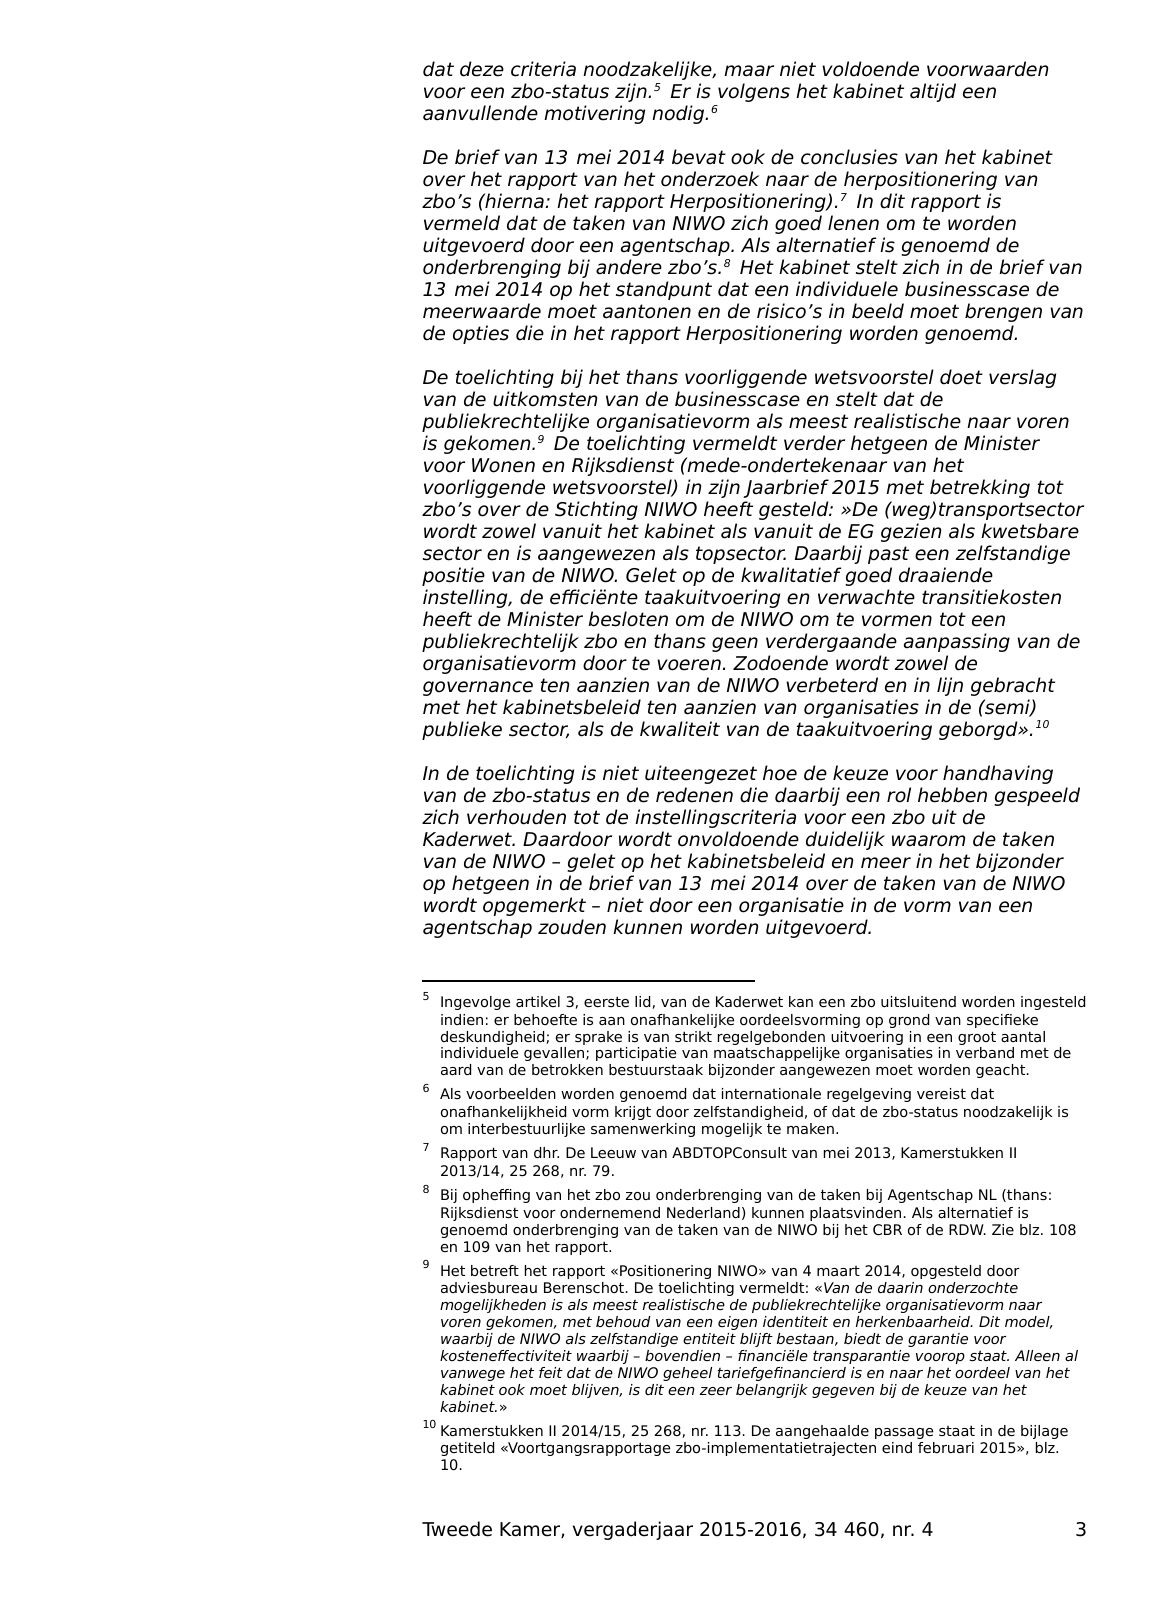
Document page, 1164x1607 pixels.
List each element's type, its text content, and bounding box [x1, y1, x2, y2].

text Als voorbeelden worden genoemd dat internationale regelgeving vereist dat onafhankelijkheid vorm krijgt door zelfstandigheid, of dat de zbo-status noodzakelijk is om interbestuurlijke samenwerking mogelijk te maken. [422, 1082, 1087, 1138]
text Bij opheffing van het zbo zou onderbrenging van de taken bij Agentschap NL (thans: Rijksdienst voor ondernemend Nederland) kunnen plaatsvinden. Als alternatief is genoemd onderbrenging van de taken van de NIWO bij het CBR of de RDW. Zie blz. 108 en 109 van het rapport. [422, 1183, 1087, 1256]
text De toelichting bij het thans voorliggende wetsvoorstel doet verslag van de uitkomsten van de businesscase en stelt dat de publiekrechtelijke organisatievorm als meest realistische naar voren is gekomen. De toelichting vermeldt verder hetgeen de Minister voor Wonen en Rijksdienst (mede-ondertekenaar van het voorliggende wetsvoorstel) in zijn Jaarbrief 2015 met betrekking tot zbo’s over de Stichting NIWO heeft gesteld: »De (weg)transportsector wordt zowel vanuit het kabinet als vanuit de EG gezien als kwetsbare sector en is aangewezen als topsector. Daarbij past een zelfstandige positie van de NIWO. Gelet op de kwalitatief goed draaiende instelling, de efficiënte taakuitvoering en verwachte transitiekosten heeft de Minister besloten om de NIWO om te vormen tot een publiekrechtelijk zbo en thans geen verdergaande aanpassing van de organisatievorm door te voeren. Zodoende wordt zowel de governance ten aanzien van de NIWO verbeterd en in lijn gebracht met het kabinetsbeleid ten aanzien van organisaties in de (semi) publieke sector, als de kwaliteit van de taakuitvoering geborgd». [422, 367, 1087, 741]
text De brief van 13 mei 2014 bevat ook de conclusies van het kabinet over het rapport van het onderzoek naar de herpositionering van zbo’s (hierna: het rapport Herpositionering). In dit rapport is vermeld dat de taken van NIWO zich goed lenen om te worden uitgevoerd door een agentschap. Als alternatief is genoemd de onderbrenging bij andere zbo’s. Het kabinet stelt zich in de brief van 13 mei 2014 op het standpunt dat een individuele businesscase de meerwaarde moet aantonen en de risico’s in beeld moet brengen van de opties die in het rapport Herpositionering worden genoemd. [422, 147, 1087, 345]
text Ingevolge artikel 3, eerste lid, van de Kaderwet kan een zbo uitsluitend worden ingesteld indien: er behoefte is aan onafhankelijke oordeelsvorming op grond van specifieke deskundigheid; er sprake is van strikt regelgebonden uitvoering in een groot aantal individuele gevallen; participatie van maatschappelijke organisaties in verband met de aard van de betrokken bestuurstaak bijzonder aangewezen moet worden geacht. [422, 990, 1087, 1079]
text Rapport van dhr. De Leeuw van ABDTOPConsult van mei 2013, Kamerstukken II 2013/14, 25 268, nr. 79. [422, 1141, 1087, 1180]
text dat deze criteria noodzakelijke, maar niet voldoende voorwaarden voor een zbo-status zijn. Er is volgens het kabinet altijd een aanvullende motivering nodig. [422, 59, 1087, 125]
text Het betreft het rapport «Positionering NIWO» van 4 maart 2014, opgesteld door adviesbureau Berenschot. De toelichting vermeldt: «Van de daarin onderzochte mogelijkheden is als meest realistische de publiekrechtelijke organisatievorm naar voren gekomen, met behoud van een eigen identiteit en herkenbaarheid. Dit model, waarbij de NIWO als zelfstandige entiteit blijft bestaan, biedt de garantie voor kosteneffectiviteit waarbij – bovendien – financiële transparantie voorop staat. Alleen al vanwege het feit dat de NIWO geheel tariefgefinancierd is en naar het oordeel van het kabinet ook moet blijven, is dit een zeer belangrijk gegeven bij de keuze van het kabinet.» [422, 1258, 1087, 1416]
text In de toelichting is niet uiteengezet hoe de keuze voor handhaving van de zbo-status en de redenen die daarbij een rol hebben gespeeld zich verhouden tot de instellingscriteria voor een zbo uit de Kaderwet. Daardoor wordt onvoldoende duidelijk waarom de taken van de NIWO – gelet op het kabinetsbeleid en meer in het bijzonder op hetgeen in de brief van 13 mei 2014 over de taken van de NIWO wordt opgemerkt – niet door een organisatie in de vorm van een agentschap zouden kunnen worden uitgevoerd. [422, 763, 1087, 939]
text Kamerstukken II 2014/15, 25 268, nr. 113. De aangehaalde passage staat in de bijlage getiteld «Voortgangsrapportage zbo-implementatietrajecten eind februari 2015», blz. 10. [422, 1418, 1087, 1474]
